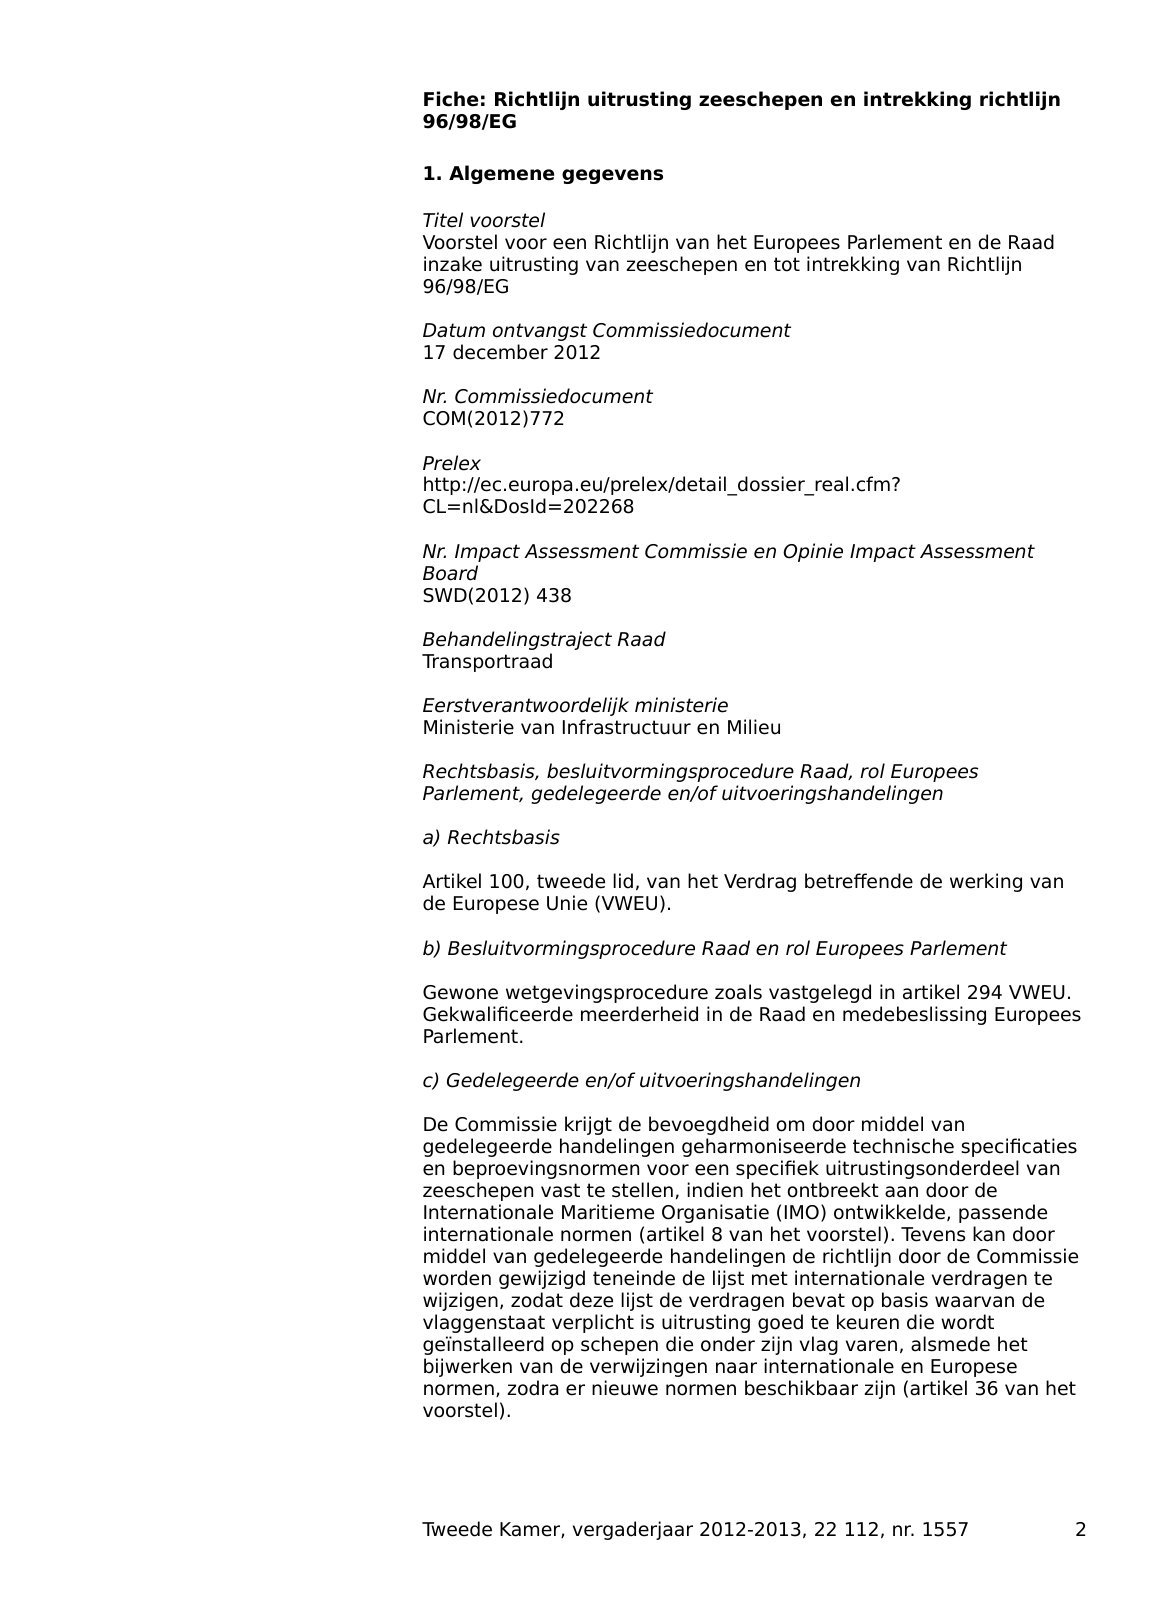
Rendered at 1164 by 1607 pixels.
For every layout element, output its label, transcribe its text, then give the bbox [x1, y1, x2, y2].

text Artikel 100, tweede lid, van het Verdrag betreffende de werking van de Europese Unie (VWEU). [422, 871, 1087, 915]
text Eerstverantwoordelijk ministerie [422, 695, 1087, 717]
text Transportraad [422, 651, 1087, 673]
text Behandelingstraject Raad [422, 629, 1087, 651]
text Gewone wetgevingsprocedure zoals vastgelegd in artikel 294 VWEU. Gekwalificeerde meerderheid in de Raad en medebeslissing Europees Parlement. [422, 982, 1087, 1047]
text Datum ontvangst Commissiedocument [422, 320, 1087, 342]
text Ministerie van Infrastructuur en Milieu [422, 717, 1087, 739]
text SWD(2012) 438 [422, 584, 1087, 606]
subtitle Fiche: Richtlijn uitrusting zeeschepen en intrekking richtlijn 96/98/EG [422, 89, 1087, 133]
text Voorstel voor een Richtlijn van het Europees Parlement en de Raad inzake uitrusting van zeeschepen en tot intrekking van Richtlijn 96/98/EG [422, 232, 1087, 298]
text 17 december 2012 [422, 342, 1087, 364]
subtitle a) Rechtsbasis [422, 827, 1087, 849]
text Prelex [422, 452, 1087, 474]
text http://ec.europa.eu/prelex/detail_dossier_real.cfm?CL=nl&DosId=202268 [422, 474, 1087, 518]
text De Commissie krijgt de bevoegdheid om door middel van gedelegeerde handelingen geharmoniseerde technische specificaties en beproevingsnormen voor een specifiek uitrustingsonderdeel van zeeschepen vast te stellen, indien het ontbreekt aan door de Internationale Maritieme Organisatie (IMO) ontwikkelde, passende internationale normen (artikel 8 van het voorstel). Tevens kan door middel van gedelegeerde handelingen de richtlijn door de Commissie worden gewijzigd teneinde de lijst met internationale verdragen te wijzigen, zodat deze lijst de verdragen bevat op basis waarvan de vlaggenstaat verplicht is uitrusting goed te keuren die wordt geïnstalleerd op schepen die onder zijn vlag varen, alsmede het bijwerken van de verwijzingen naar internationale en Europese normen, zodra er nieuwe normen beschikbaar zijn (artikel 36 van het voorstel). [422, 1114, 1087, 1422]
subtitle c) Gedelegeerde en/of uitvoeringshandelingen [422, 1070, 1087, 1092]
text COM(2012)772 [422, 408, 1087, 430]
subtitle b) Besluitvormingsprocedure Raad en rol Europees Parlement [422, 937, 1087, 959]
text Nr. Commissiedocument [422, 386, 1087, 408]
text Titel voorstel [422, 210, 1087, 232]
subtitle 1. Algemene gegevens [422, 163, 1087, 185]
text Rechtsbasis, besluitvormingsprocedure Raad, rol Europees Parlement, gedelegeerde en/of uitvoeringshandelingen [422, 761, 1087, 805]
text Nr. Impact Assessment Commissie en Opinie Impact Assessment Board [422, 541, 1087, 584]
